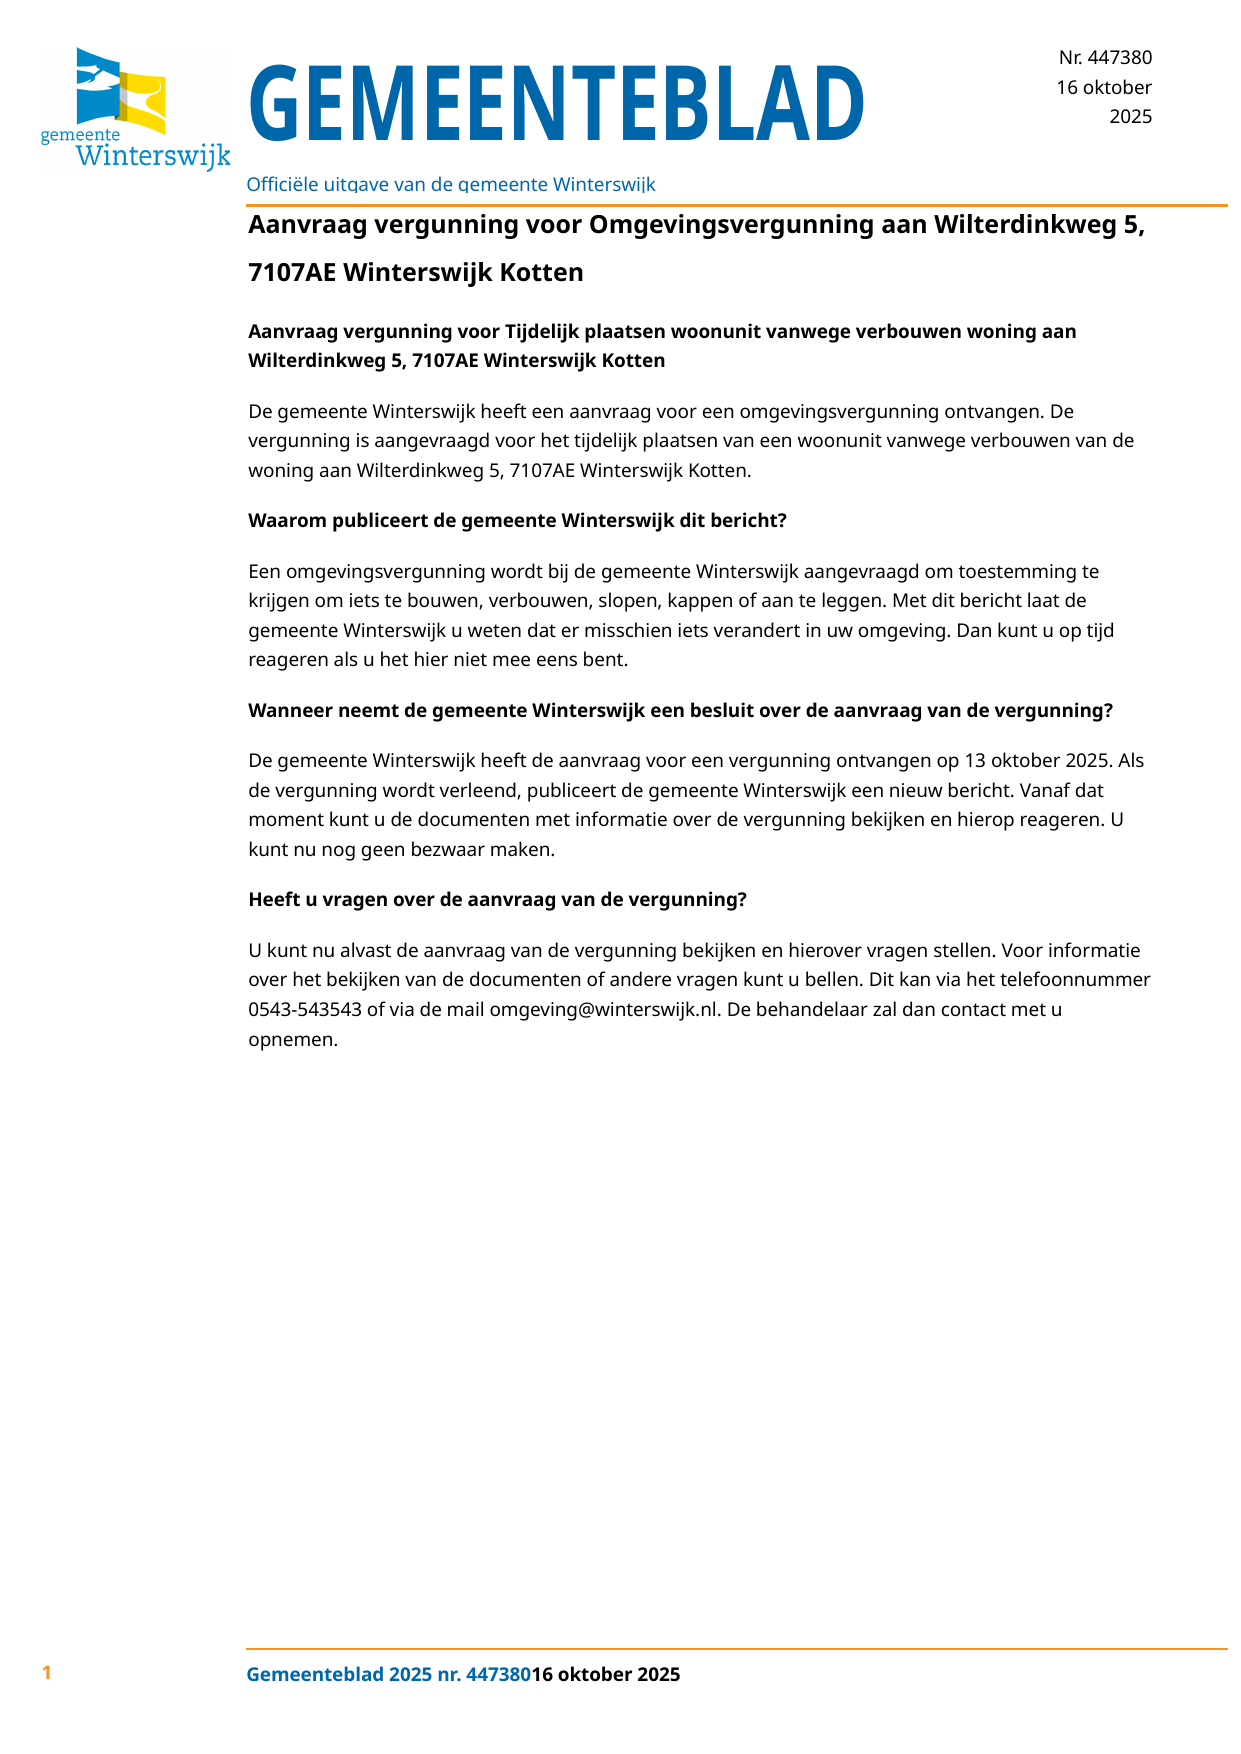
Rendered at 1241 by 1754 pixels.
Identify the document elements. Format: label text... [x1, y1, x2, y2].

picture [41, 47, 231, 172]
text Een omgevingsvergunning wordt bij de gemeente Winterswijk aangevraagd om toestemming te krijgen om iets te bouwen, verbouwen, slopen, kappen of aan te leggen. Met dit bericht laat de gemeente Winterswijk u weten dat er misschien iets verandert in uw omgeving. Dan kunt u op tijd reageren als u het hier niet mee eens bent. [248, 558, 1152, 672]
text Wanneer neemt de gemeente Winterswijk een besluit over de aanvraag van de vergunning? [248, 697, 1152, 723]
text Waarom publiceert de gemeente Winterswijk dit bericht? [248, 507, 1152, 533]
text Heeft u vragen over de aanvraag van de vergunning? [248, 887, 1152, 912]
text Aanvraag vergunning voor Omgevingsvergunning aan Wilterdinkweg 5, 7107AE Winterswijk Kotten [248, 207, 1152, 288]
picture [225, 153, 231, 162]
text U kunt nu alvast de aanvraag van de vergunning bekijken en hierover vragen stellen. Voor informatie over het bekijken van de documenten of andere vragen kunt u bellen. Dit kan via het telefoonnummer 0543-543543 of via de mail omgeving@winterswijk.nl. De behandelaar zal dan contact met u opnemen. [248, 937, 1152, 1052]
text De gemeente Winterswijk heeft een aanvraag voor een omgevingsvergunning ontvangen. De vergunning is aangevraagd voor het tijdelijk plaatsen van een woonunit vanwege verbouwen van de woning aan Wilterdinkweg 5, 7107AE Winterswijk Kotten. [248, 398, 1152, 483]
text De gemeente Winterswijk heeft de aanvraag voor een vergunning ontvangen op 13 oktober 2025. Als de vergunning wordt verleend, publiceert de gemeente Winterswijk een nieuw bericht. Vanaf dat moment kunt u de documenten met informatie over de vergunning bekijken en hierop reageren. U kunt nu nog geen bezwaar maken. [248, 747, 1152, 862]
text Aanvraag vergunning voor Tijdelijk plaatsen woonunit vanwege verbouwen woning aan Wilterdinkweg 5, 7107AE Winterswijk Kotten [248, 318, 1152, 373]
